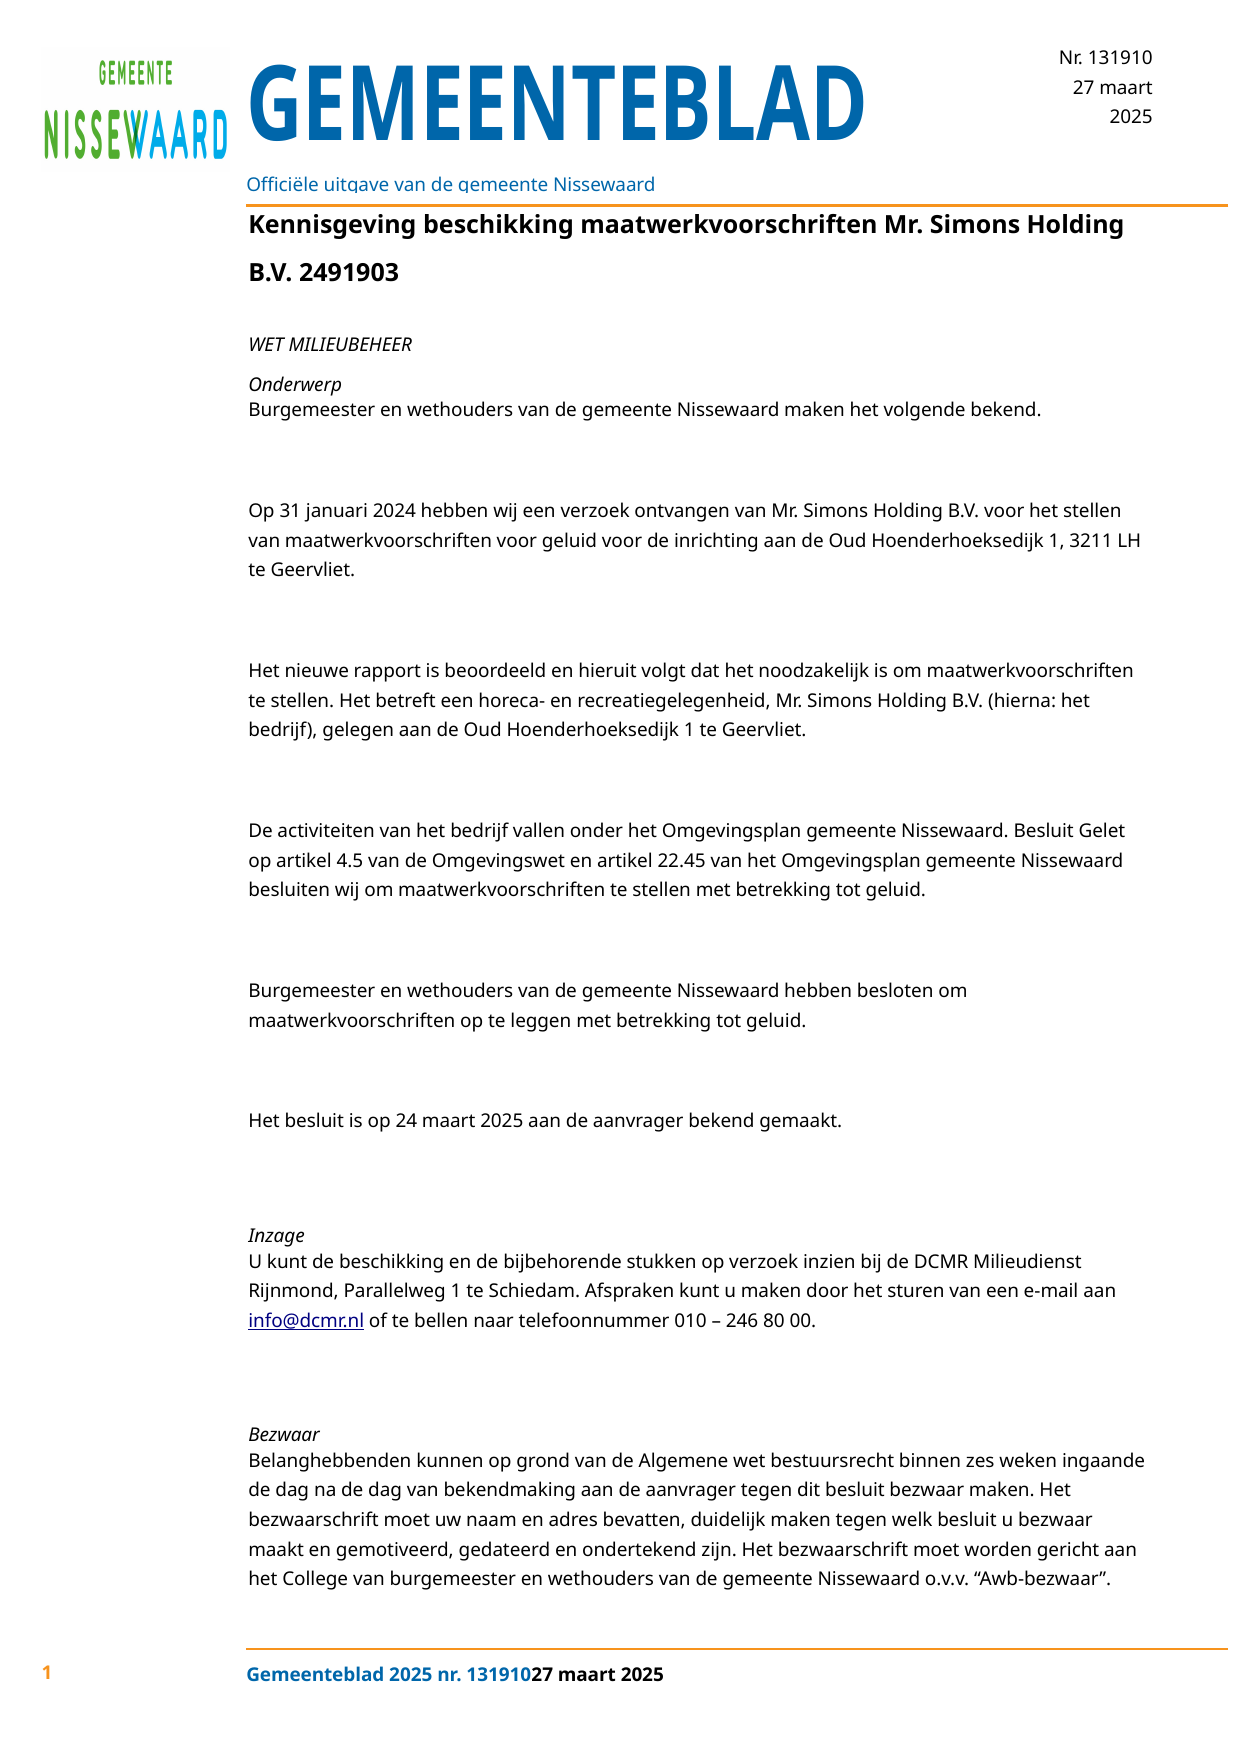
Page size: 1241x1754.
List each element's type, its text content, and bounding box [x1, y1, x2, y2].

text U kunt de beschikking en de bijbehorende stukken op verzoek inzien bij de DCMR Milieudienst Rijnmond, Parallelweg 1 te Schiedam. Afspraken kunt u maken door het sturen van een e-mail aan info@dcmr.nl of te bellen naar telefoonnummer 010 – 246 80 00. [248, 1248, 1152, 1333]
text Op 31 januari 2024 hebben wij een verzoek ontvangen van Mr. Simons Holding B.V. voor het stellen van maatwerkvoorschriften voor geluid voor de inrichting aan de Oud Hoenderhoeksedijk 1, 3211 LH te Geervliet. [248, 497, 1152, 582]
text Het besluit is op 24 maart 2025 aan de aanvrager bekend gemaakt. [248, 1108, 1152, 1133]
text Onderwerp [248, 371, 1152, 396]
text Het nieuwe rapport is beoordeeld en hieruit volgt dat het noodzakelijk is om maatwerkvoorschriften te stellen. Het betreft een horeca- en recreatiegelegenheid, Mr. Simons Holding B.V. (hierna: het bedrijf), gelegen aan de Oud Hoenderhoeksedijk 1 te Geervliet. [248, 657, 1152, 742]
text De activiteiten van het bedrijf vallen onder het Omgevingsplan gemeente Nissewaard. Besluit Gelet op artikel 4.5 van de Omgevingswet en artikel 22.45 van het Omgevingsplan gemeente Nissewaard besluiten wij om maatwerkvoorschriften te stellen met betrekking tot geluid. [248, 817, 1152, 902]
text Belanghebbenden kunnen op grond van de Algemene wet bestuursrecht binnen zes weken ingaande de dag na de dag van bekendmaking aan de aanvrager tegen dit besluit bezwaar maken. Het bezwaarschrift moet uw naam en adres bevatten, duidelijk maken tegen welk besluit u bezwaar maakt en gemotiveerd, gedateerd en ondertekend zijn. Het bezwaarschrift moet worden gericht aan het College van burgemeester en wethouders van de gemeente Nissewaard o.v.v. “Awb-bezwaar”. [248, 1447, 1152, 1591]
text WET MILIEUBEHEER [248, 331, 1152, 357]
picture [41, 47, 231, 172]
text Burgemeester en wethouders van de gemeente Nissewaard hebben besloten om maatwerkvoorschriften op te leggen met betrekking tot geluid. [248, 977, 1152, 1033]
text Kennisgeving beschikking maatwerkvoorschriften Mr. Simons Holding B.V. 2491903 [248, 207, 1152, 288]
text Bezwaar [248, 1421, 1152, 1447]
text Inzage [248, 1222, 1152, 1248]
text Burgemeester en wethouders van de gemeente Nissewaard maken het volgende bekend. [248, 396, 1152, 422]
